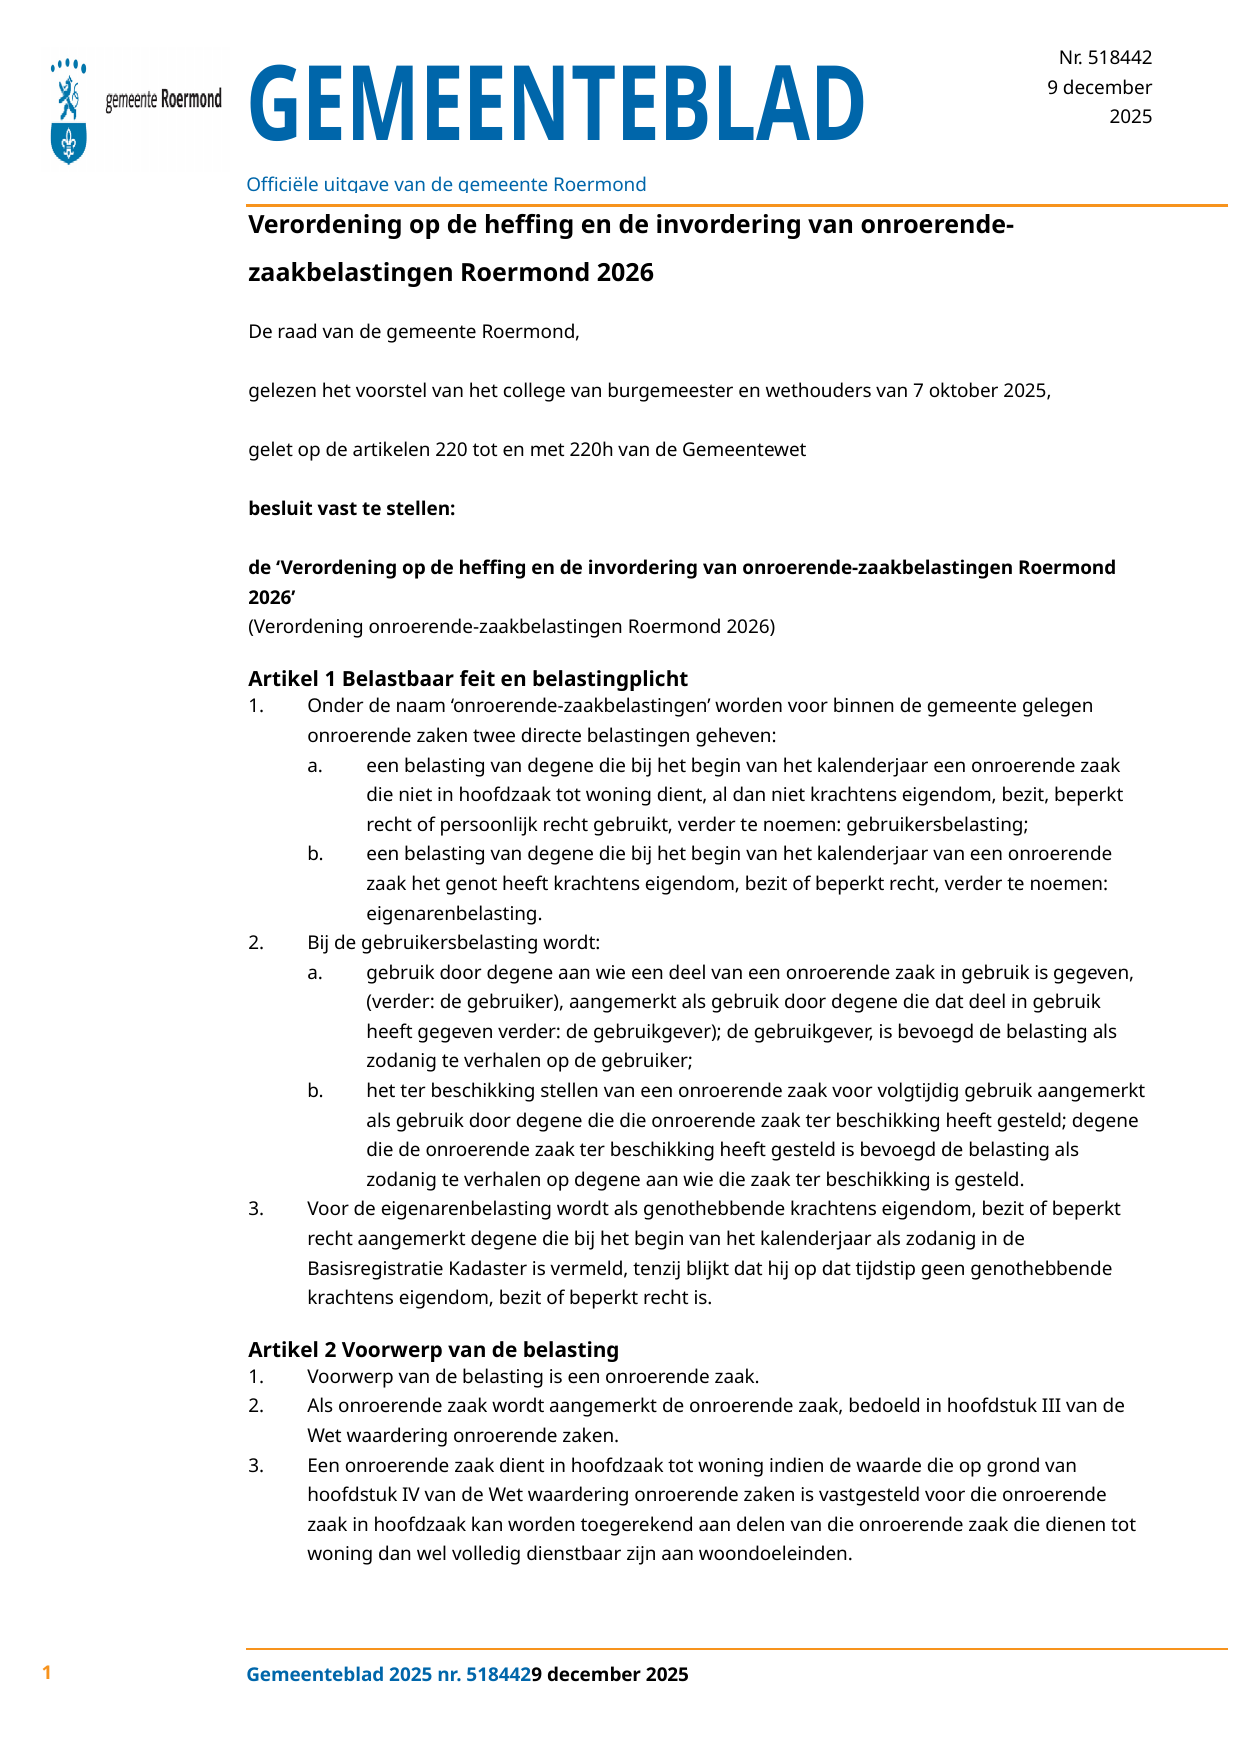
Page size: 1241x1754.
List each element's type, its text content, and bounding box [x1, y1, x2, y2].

text gelet op de artikelen 220 tot en met 220h van de Gemeentewet [248, 436, 1152, 462]
list Als onroerende zaak wordt aangemerkt de onroerende zaak, bedoeld in hoofdstuk III van de Wet waardering onroerende zaken. [248, 1393, 1152, 1448]
text Artikel 2 Voorwerp van de belasting [248, 1335, 1152, 1363]
text Artikel 1 Belastbaar feit en belastingplicht [248, 664, 1152, 693]
text De raad van de gemeente Roermond, [248, 318, 1152, 344]
text de ‘Verordening op de heffing en de invordering van onroerende-zaakbelastingen Roermond 2026’ [248, 554, 1152, 610]
list Voor de eigenarenbelasting wordt als genothebbende krachtens eigendom, bezit of beperkt recht aangemerkt degene die bij het begin van het kalenderjaar als zodanig in de Basisregistratie Kadaster is vermeld, tenzij blijkt dat hij op dat tijdstip geen genothebbende krachtens eigendom, bezit of beperkt recht is. [248, 1196, 1152, 1310]
text besluit vast te stellen: [248, 495, 1152, 521]
text Verordening op de heffing en de invordering van onroerende-zaakbelastingen Roermond 2026 [248, 207, 1152, 288]
list Bij de gebruikersbelasting wordt: [248, 929, 1152, 955]
list Een onroerende zaak dient in hoofdzaak tot woning indien de waarde die op grond van hoofdstuk IV van de Wet waardering onroerende zaken is vastgesteld voor die onroerende zaak in hoofdzaak kan worden toegerekend aan delen van die onroerende zaak die dienen tot woning dan wel volledig dienstbaar zijn aan woondoeleinden. [248, 1452, 1152, 1566]
list het ter beschikking stellen van een onroerende zaak voor volgtijdig gebruik aangemerkt als gebruik door degene die die onroerende zaak ter beschikking heeft gesteld; degene die de onroerende zaak ter beschikking heeft gesteld is bevoegd de belasting als zodanig te verhalen op degene aan wie die zaak ter beschikking is gesteld. [307, 1077, 1152, 1192]
list Onder de naam ‘onroerende-zaakbelastingen’ worden voor binnen de gemeente gelegen onroerende zaken twee directe belastingen geheven: [248, 693, 1152, 748]
list Voorwerp van de belasting is een onroerende zaak. [248, 1363, 1152, 1389]
text gelezen het voorstel van het college van burgemeester en wethouders van 7 oktober 2025, [248, 377, 1152, 403]
list een belasting van degene die bij het begin van het kalenderjaar van een onroerende zaak het genot heeft krachtens eigendom, bezit of beperkt recht, verder te noemen: eigenarenbelasting. [307, 841, 1152, 925]
list een belasting van degene die bij het begin van het kalenderjaar een onroerende zaak die niet in hoofdzaak tot woning dient, al dan niet krachtens eigendom, bezit, beperkt recht of persoonlijk recht gebruikt, verder te noemen: gebruikersbelasting; [307, 752, 1152, 837]
list gebruik door degene aan wie een deel van een onroerende zaak in gebruik is gegeven, (verder: de gebruiker), aangemerkt als gebruik door degene die dat deel in gebruik heeft gegeven verder: de gebruikgever); de gebruikgever, is bevoegd de belasting als zodanig te verhalen op de gebruiker; [307, 959, 1152, 1073]
picture [41, 47, 231, 172]
text (Verordening onroerende-zaakbelastingen Roermond 2026) [248, 614, 1152, 639]
